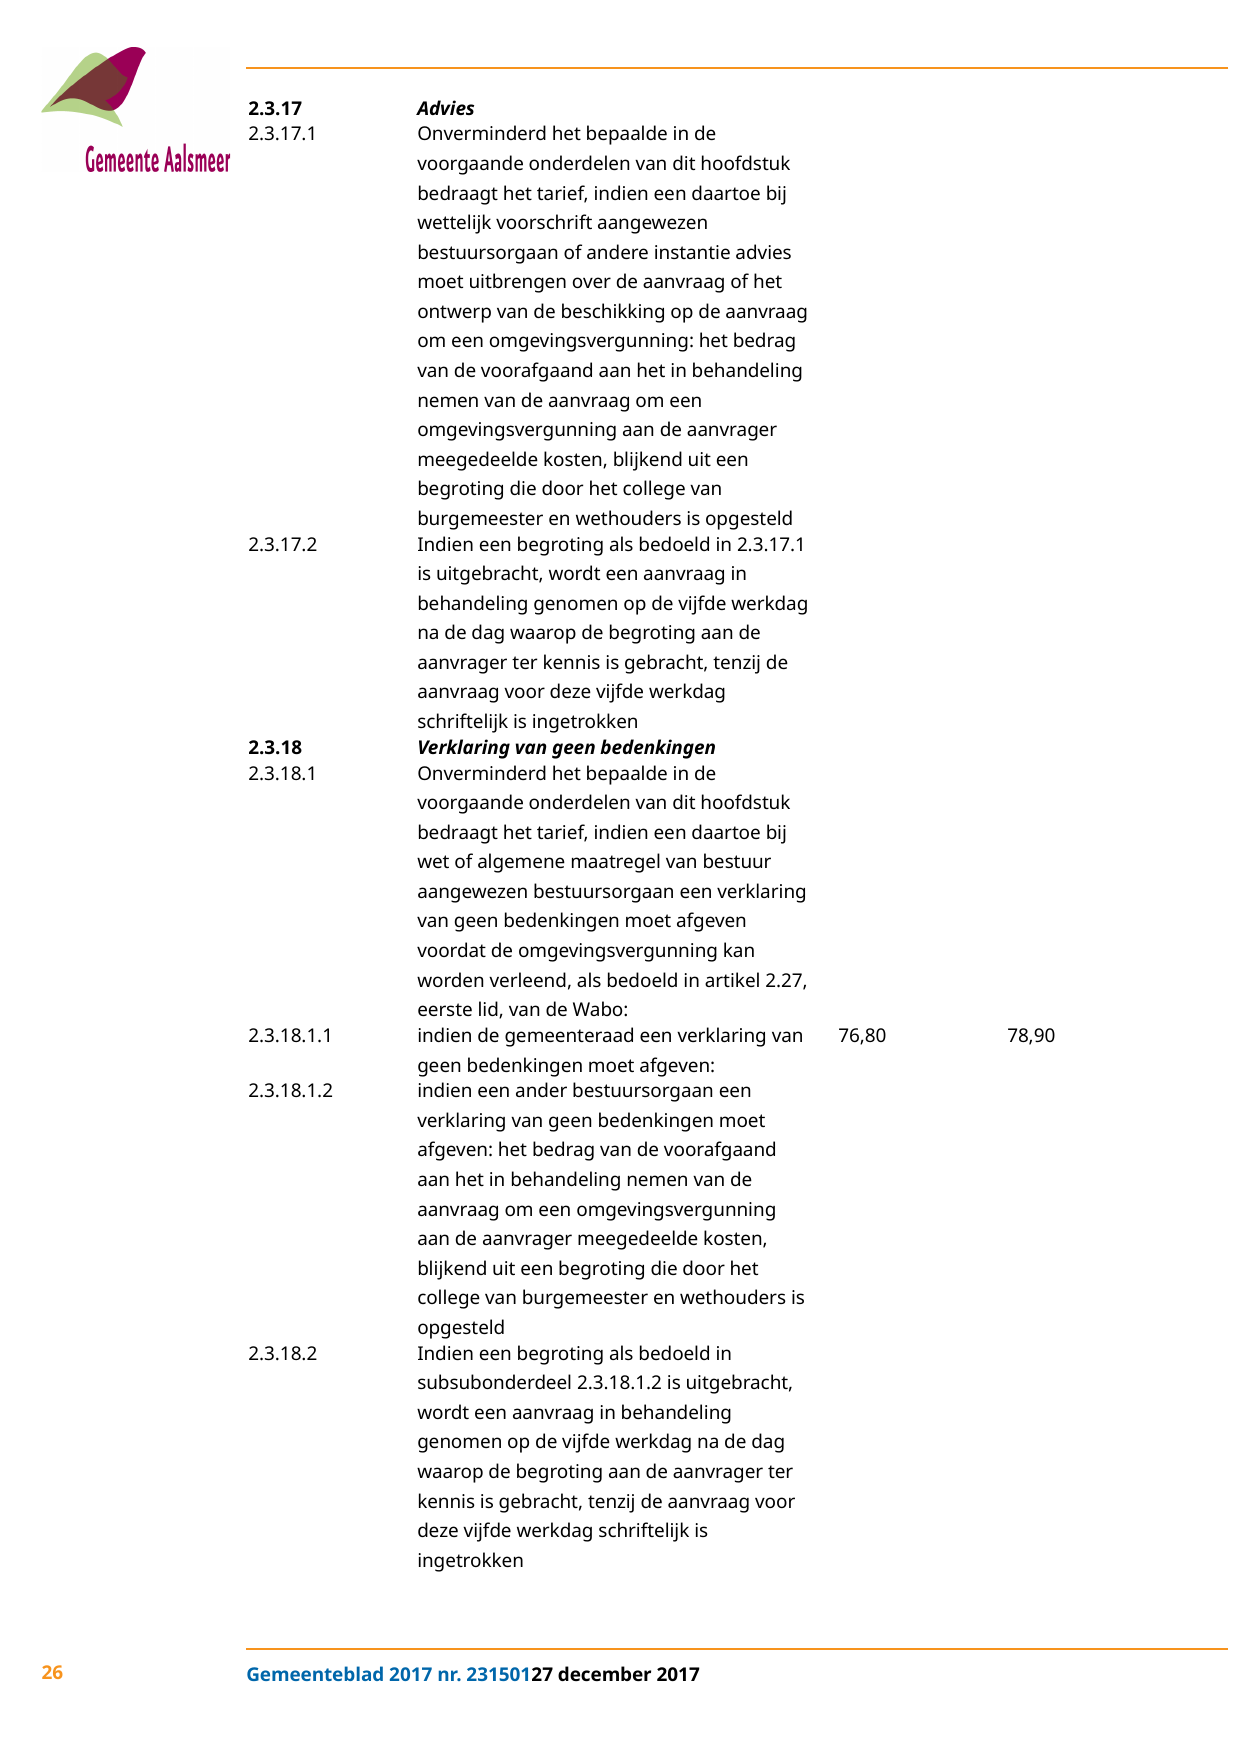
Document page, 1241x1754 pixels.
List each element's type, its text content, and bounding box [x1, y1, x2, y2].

table_cell indien de gemeenteraad een verklaring van geen bedenkingen moet afgeven: [417, 1022, 814, 1077]
table_cell Indien een begroting als bedoeld in subsubonderdeel 2.3.18.1.2 is uitgebracht, wordt een aanvraag in behandeling genomen op de vijfde werkdag na de dag waarop de begroting aan de aanvrager ter kennis is gebracht, tenzij de aanvraag voor deze vijfde werkdag schriftelijk is ingetrokken [417, 1340, 814, 1573]
table_cell [814, 1573, 983, 1598]
table_cell [814, 1340, 983, 1573]
table_cell Indien een begroting als bedoeld in 2.3.17.1 is uitgebracht, wordt een aanvraag in behandeling genomen op de vijfde werkdag na de dag waarop de begroting aan de aanvrager ter kennis is gebracht, tenzij de aanvraag voor deze vijfde werkdag schriftelijk is ingetrokken [417, 531, 814, 734]
table_cell Advies [417, 95, 814, 121]
table_cell Onverminderd het bepaalde in de voorgaande onderdelen van dit hoofdstuk bedraagt het tarief, indien een daartoe bij wettelijk voorschrift aangewezen bestuursorgaan of andere instantie advies moet uitbrengen over de aanvraag of het ontwerp van de beschikking op de aanvraag om een omgevingsvergunning: het bedrag van de voorafgaand aan het in behandeling nemen van de aanvraag om een omgevingsvergunning aan de aanvrager meegedeelde kosten, blijkend uit een begroting die door het college van burgemeester en wethouders is opgesteld [417, 121, 814, 531]
table_cell [983, 1078, 1152, 1340]
table_cell [814, 95, 983, 121]
table_cell indien een ander bestuursorgaan een verklaring van geen bedenkingen moet afgeven: het bedrag van de voorafgaand aan het in behandeling nemen van de aanvraag om een omgevingsvergunning aan de aanvrager meegedeelde kosten, blijkend uit een begroting die door het college van burgemeester en wethouders is opgesteld [417, 1078, 814, 1340]
picture [41, 47, 231, 172]
table_cell [983, 760, 1152, 1022]
table_cell [983, 1573, 1152, 1598]
table_cell 76,80 [814, 1022, 983, 1077]
table_cell 2.3.18.1 [248, 760, 417, 1022]
table_cell [814, 760, 983, 1022]
table_cell Onverminderd het bepaalde in de voorgaande onderdelen van dit hoofdstuk bedraagt het tarief, indien een daartoe bij wet of algemene maatregel van bestuur aangewezen bestuursorgaan een verklaring van geen bedenkingen moet afgeven voordat de omgevingsvergunning kan worden verleend, als bedoeld in artikel 2.27, eerste lid, van de Wabo: [417, 760, 814, 1022]
table_cell 2.3.17 [248, 95, 417, 121]
table_cell 2.3.17.2 [248, 531, 417, 734]
table_cell [417, 1573, 814, 1598]
table_cell [814, 531, 983, 734]
table_cell 2.3.18.1.2 [248, 1078, 417, 1340]
table_cell 2.3.17.1 [248, 121, 417, 531]
table_cell [814, 1078, 983, 1340]
table_cell 78,90 [983, 1022, 1152, 1077]
table_cell [814, 734, 983, 760]
table_cell [983, 734, 1152, 760]
table_cell [814, 121, 983, 531]
table_cell [248, 1573, 417, 1598]
table_cell 2.3.18.1.1 [248, 1022, 417, 1077]
table_cell 2.3.18.2 [248, 1340, 417, 1573]
table_cell [983, 1340, 1152, 1573]
table_cell Verklaring van geen bedenkingen [417, 734, 814, 760]
table_cell 2.3.18 [248, 734, 417, 760]
table_cell [983, 531, 1152, 734]
table_cell [983, 121, 1152, 531]
table_cell [983, 95, 1152, 121]
